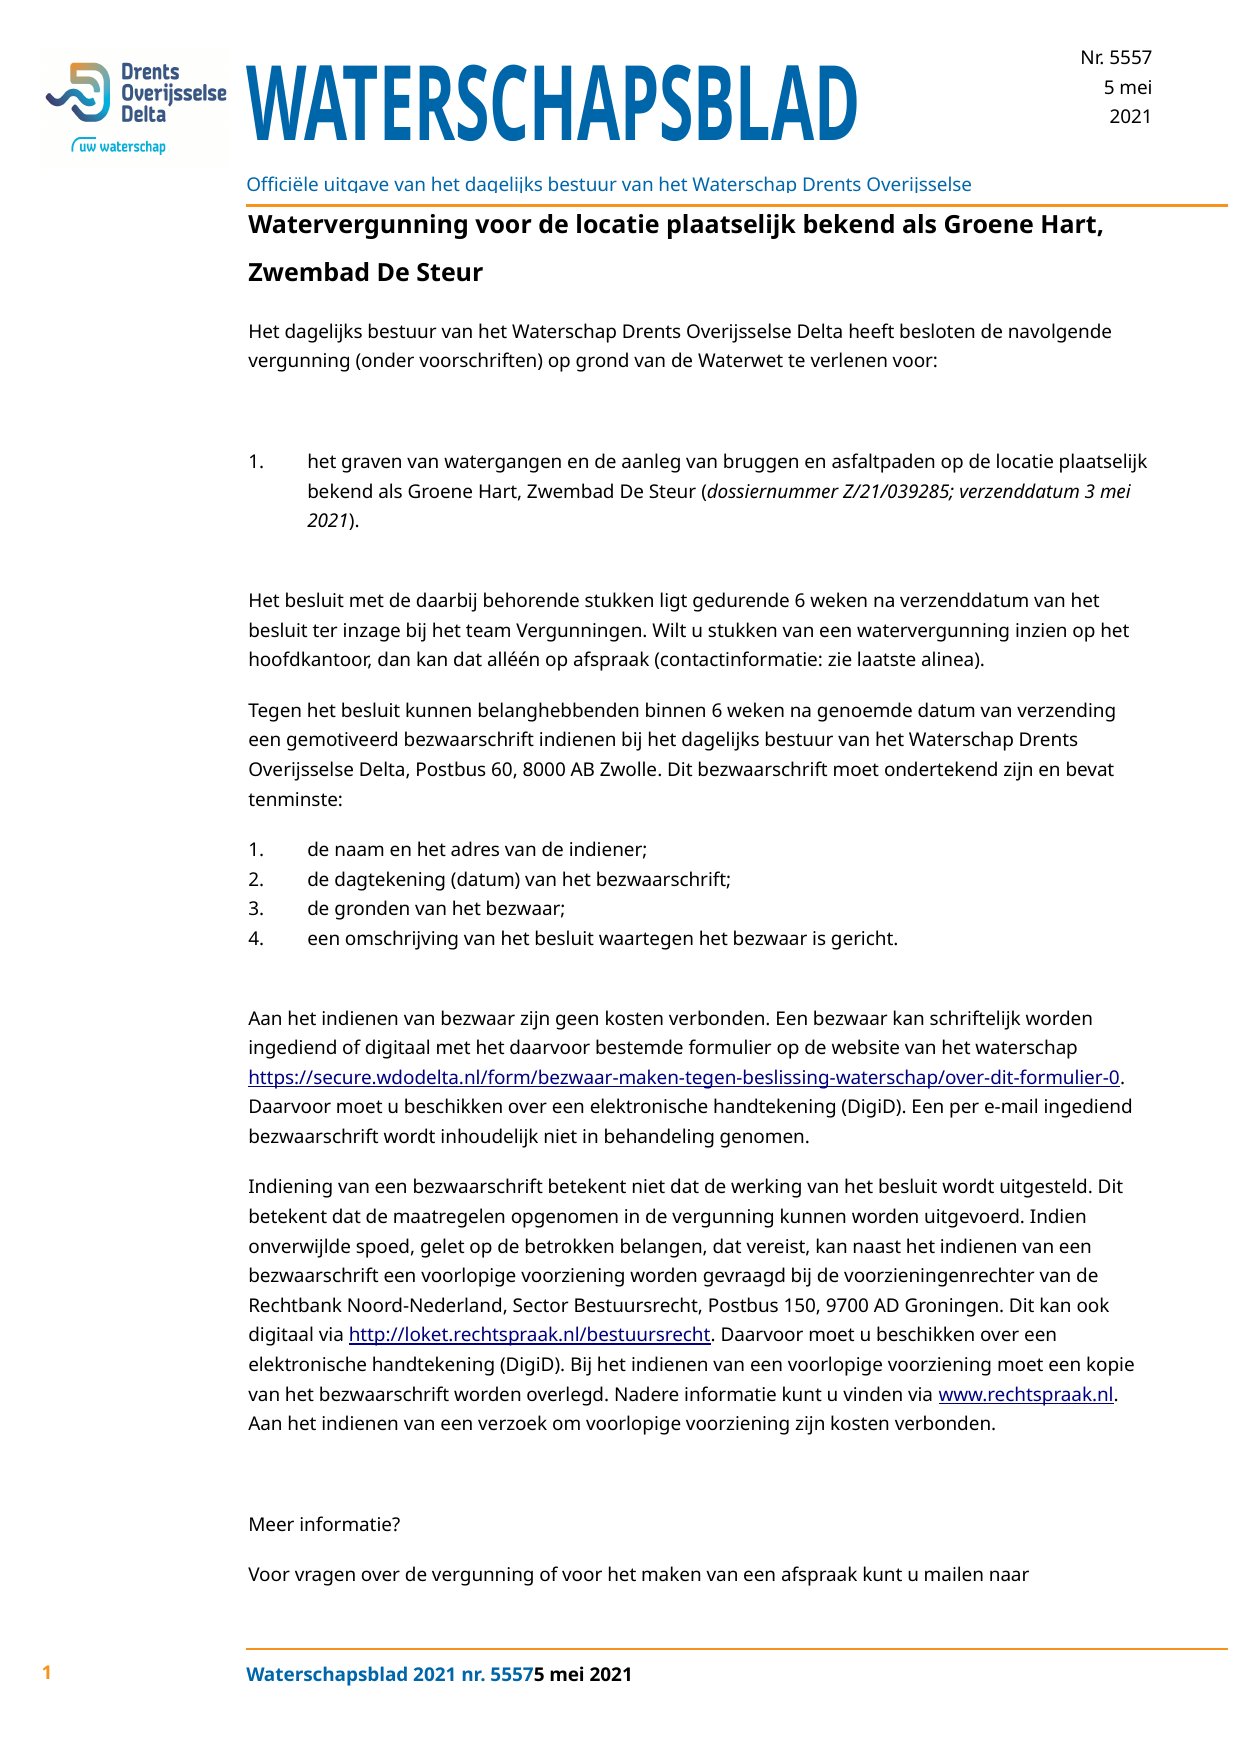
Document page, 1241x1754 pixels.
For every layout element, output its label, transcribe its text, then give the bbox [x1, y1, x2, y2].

text Het dagelijks bestuur van het Waterschap Drents Overijsselse Delta heeft besloten de navolgende vergunning (onder voorschriften) op grond van de Waterwet te verlenen voor: [248, 318, 1152, 373]
text Het besluit met de daarbij behorende stukken ligt gedurende 6 weken na verzenddatum van het besluit ter inzage bij het team Vergunningen. Wilt u stukken van een watervergunning inzien op het hoofdkantoor, dan kan dat alléén op afspraak (contactinformatie: zie laatste alinea). [248, 587, 1152, 672]
text Watervergunning voor de locatie plaatselijk bekend als Groene Hart, Zwembad De Steur [248, 207, 1152, 288]
list het graven van watergangen en de aanleg van bruggen en asfaltpaden op de locatie plaatselijk bekend als Groene Hart, Zwembad De Steur (dossiernummer Z/21/039285; verzenddatum 3 mei 2021). [248, 448, 1152, 533]
list een omschrijving van het besluit waartegen het bezwaar is gericht. [248, 925, 1152, 951]
text Indiening van een bezwaarschrift betekent niet dat de werking van het besluit wordt uitgesteld. Dit betekent dat de maatregelen opgenomen in de vergunning kunnen worden uitgevoerd. Indien onverwijlde spoed, gelet op de betrokken belangen, dat vereist, kan naast het indienen van een bezwaarschrift een voorlopige voorziening worden gevraagd bij de voorzieningenrechter van de Rechtbank Noord-Nederland, Sector Bestuursrecht, Postbus 150, 9700 AD Groningen. Dit kan ook digitaal via http://loket.rechtspraak.nl/bestuursrecht. Daarvoor moet u beschikken over een elektronische handtekening (DigiD). Bij het indienen van een voorlopige voorziening moet een kopie van het bezwaarschrift worden overlegd. Nadere informatie kunt u vinden via www.rechtspraak.nl. Aan het indienen van een verzoek om voorlopige voorziening zijn kosten verbonden. [248, 1174, 1152, 1436]
picture [41, 47, 231, 172]
list de naam en het adres van de indiener; [248, 836, 1152, 862]
text Aan het indienen van bezwaar zijn geen kosten verbonden. Een bezwaar kan schriftelijk worden ingediend of digitaal met het daarvoor bestemde formulier op de website van het waterschap https://secure.wdodelta.nl/form/bezwaar-maken-tegen-beslissing-waterschap/over-dit-formulier-0. Daarvoor moet u beschikken over een elektronische handtekening (DigiD). Een per e-mail ingediend bezwaarschrift wordt inhoudelijk niet in behandeling genomen. [248, 1005, 1152, 1149]
text Meer informatie? [248, 1511, 1152, 1537]
text Tegen het besluit kunnen belanghebbenden binnen 6 weken na genoemde datum van verzending een gemotiveerd bezwaarschrift indienen bij het dagelijks bestuur van het Waterschap Drents Overijsselse Delta, Postbus 60, 8000 AB Zwolle. Dit bezwaarschrift moet ondertekend zijn en bevat tenminste: [248, 697, 1152, 812]
list de dagtekening (datum) van het bezwaarschrift; [248, 866, 1152, 892]
text Voor vragen over de vergunning of voor het maken van een afspraak kunt u mailen naar [248, 1562, 1152, 1587]
list de gronden van het bezwaar; [248, 895, 1152, 921]
